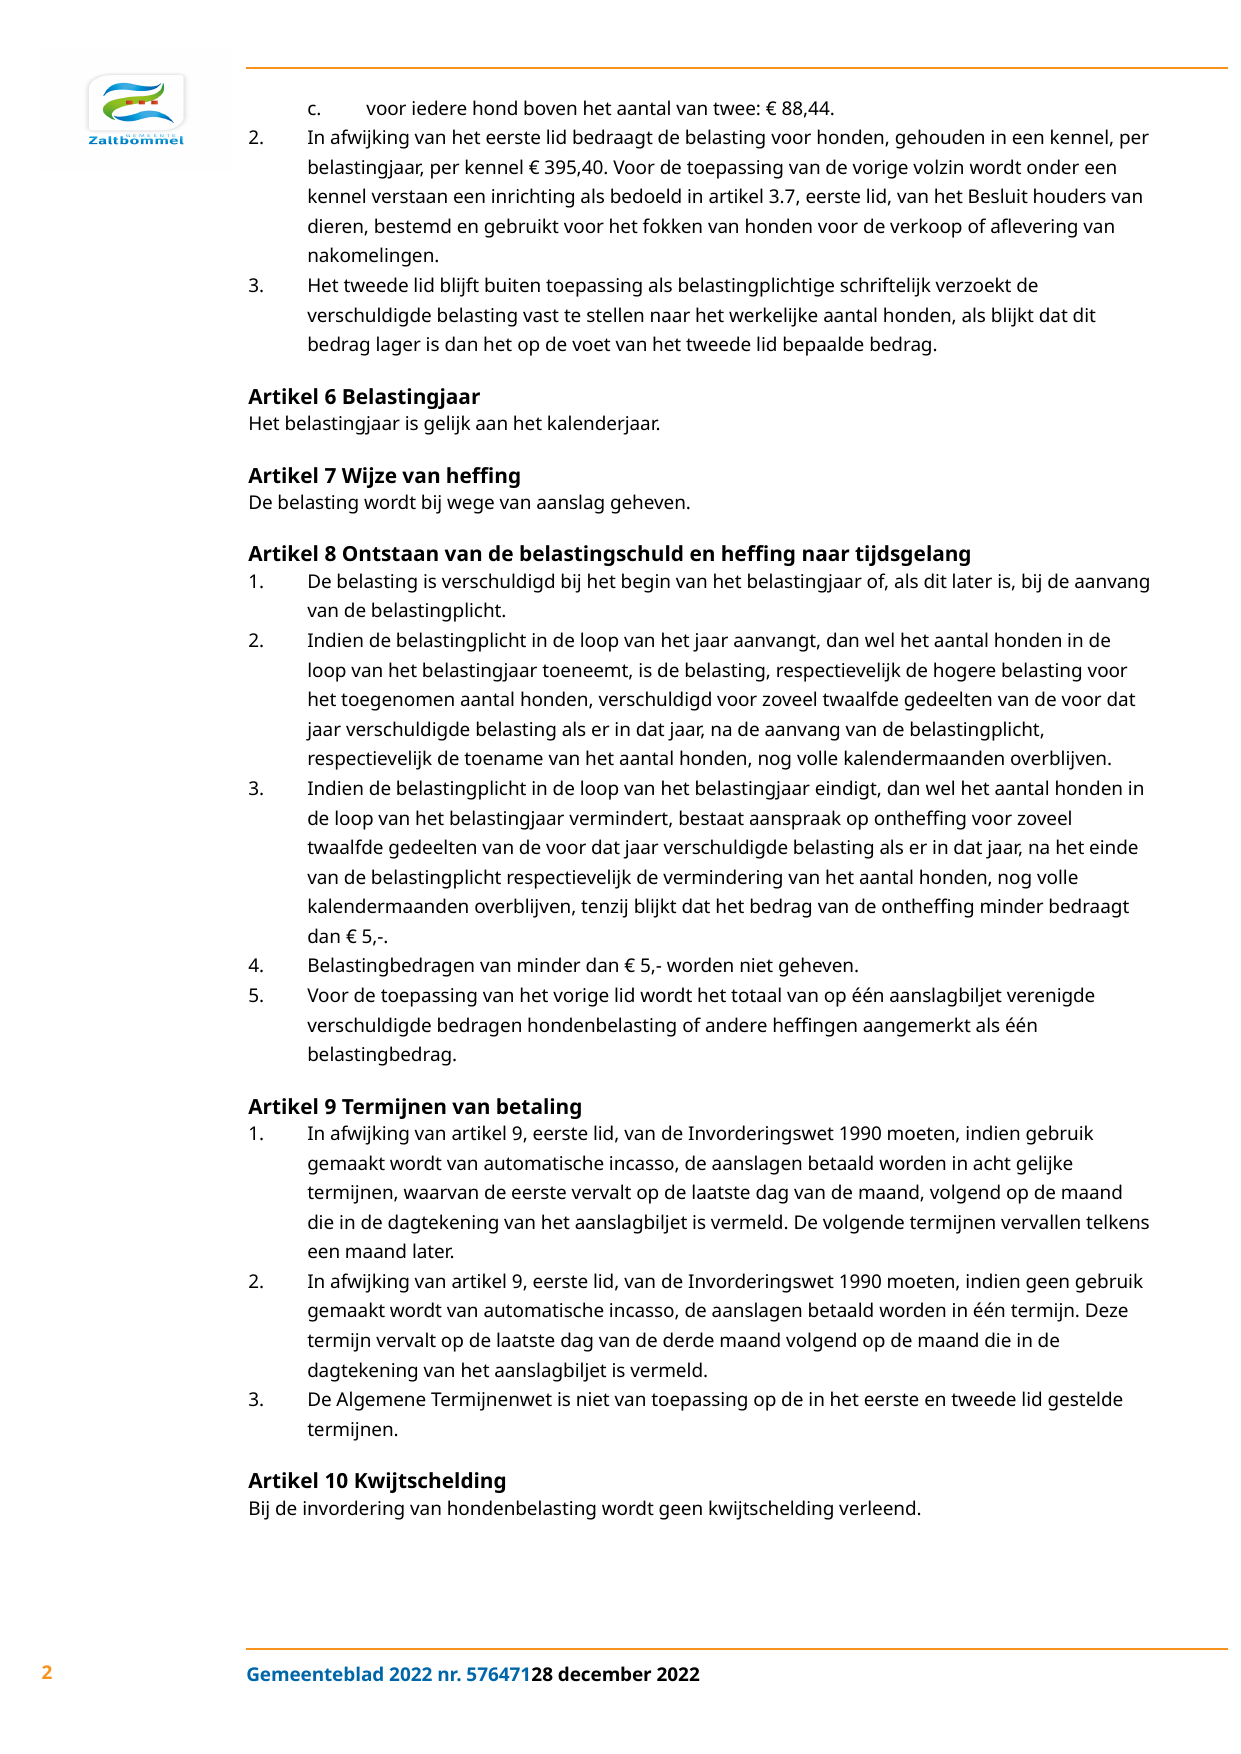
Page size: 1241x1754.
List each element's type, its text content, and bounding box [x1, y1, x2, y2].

text Artikel 6 Belastingjaar [248, 382, 1152, 410]
text Artikel 9 Termijnen van betaling [248, 1092, 1152, 1120]
text De belasting wordt bij wege van aanslag geheven. [248, 489, 1152, 515]
text Artikel 10 Kwijtschelding [248, 1466, 1152, 1495]
list Indien de belastingplicht in de loop van het belastingjaar eindigt, dan wel het aantal honden in de loop van het belastingjaar vermindert, bestaat aanspraak op ontheffing voor zoveel twaalfde gedeelten van de voor dat jaar verschuldigde belasting als er in dat jaar, na het einde van de belastingplicht respectievelijk de vermindering van het aantal honden, nog volle kalendermaanden overblijven, tenzij blijkt dat het bedrag van de ontheffing minder bedraagt dan € 5,-. [248, 775, 1152, 949]
list Belastingbedragen van minder dan € 5,- worden niet geheven. [248, 953, 1152, 978]
list Voor de toepassing van het vorige lid wordt het totaal van op één aanslagbiljet verenigde verschuldigde bedragen hondenbelasting of andere heffingen aangemerkt als één belastingbedrag. [248, 982, 1152, 1067]
list voor iedere hond boven het aantal van twee: € 88,44. [307, 95, 1152, 121]
list In afwijking van artikel 9, eerste lid, van de Invorderingswet 1990 moeten, indien gebruik gemaakt wordt van automatische incasso, de aanslagen betaald worden in acht gelijke termijnen, waarvan de eerste vervalt op de laatste dag van de maand, volgend op de maand die in de dagtekening van het aanslagbiljet is vermeld. De volgende termijnen vervallen telkens een maand later. [248, 1120, 1152, 1264]
text Artikel 7 Wijze van heffing [248, 461, 1152, 489]
picture [41, 47, 231, 172]
list In afwijking van artikel 9, eerste lid, van de Invorderingswet 1990 moeten, indien geen gebruik gemaakt wordt van automatische incasso, de aanslagen betaald worden in één termijn. Deze termijn vervalt op de laatste dag van de derde maand volgend op de maand die in de dagtekening van het aanslagbiljet is vermeld. [248, 1268, 1152, 1383]
text Bij de invordering van hondenbelasting wordt geen kwijtschelding verleend. [248, 1495, 1152, 1521]
list In afwijking van het eerste lid bedraagt de belasting voor honden, gehouden in een kennel, per belastingjaar, per kennel € 395,40. Voor de toepassing van de vorige volzin wordt onder een kennel verstaan een inrichting als bedoeld in artikel 3.7, eerste lid, van het Besluit houders van dieren, bestemd en gebruikt voor het fokken van honden voor de verkoop of aflevering van nakomelingen. [248, 124, 1152, 268]
list De Algemene Termijnenwet is niet van toepassing op de in het eerste en tweede lid gestelde termijnen. [248, 1386, 1152, 1442]
list De belasting is verschuldigd bij het begin van het belastingjaar of, als dit later is, bij de aanvang van de belastingplicht. [248, 568, 1152, 623]
text Artikel 8 Ontstaan van de belastingschuld en heffing naar tijdsgelang [248, 539, 1152, 568]
list Het tweede lid blijft buiten toepassing als belastingplichtige schriftelijk verzoekt de verschuldigde belasting vast te stellen naar het werkelijke aantal honden, als blijkt dat dit bedrag lager is dan het op de voet van het tweede lid bepaalde bedrag. [248, 272, 1152, 357]
text Het belastingjaar is gelijk aan het kalenderjaar. [248, 410, 1152, 436]
list Indien de belastingplicht in de loop van het jaar aanvangt, dan wel het aantal honden in de loop van het belastingjaar toeneemt, is de belasting, respectievelijk de hogere belasting voor het toegenomen aantal honden, verschuldigd voor zoveel twaalfde gedeelten van de voor dat jaar verschuldigde belasting als er in dat jaar, na de aanvang van de belastingplicht, respectievelijk de toename van het aantal honden, nog volle kalendermaanden overblijven. [248, 627, 1152, 771]
